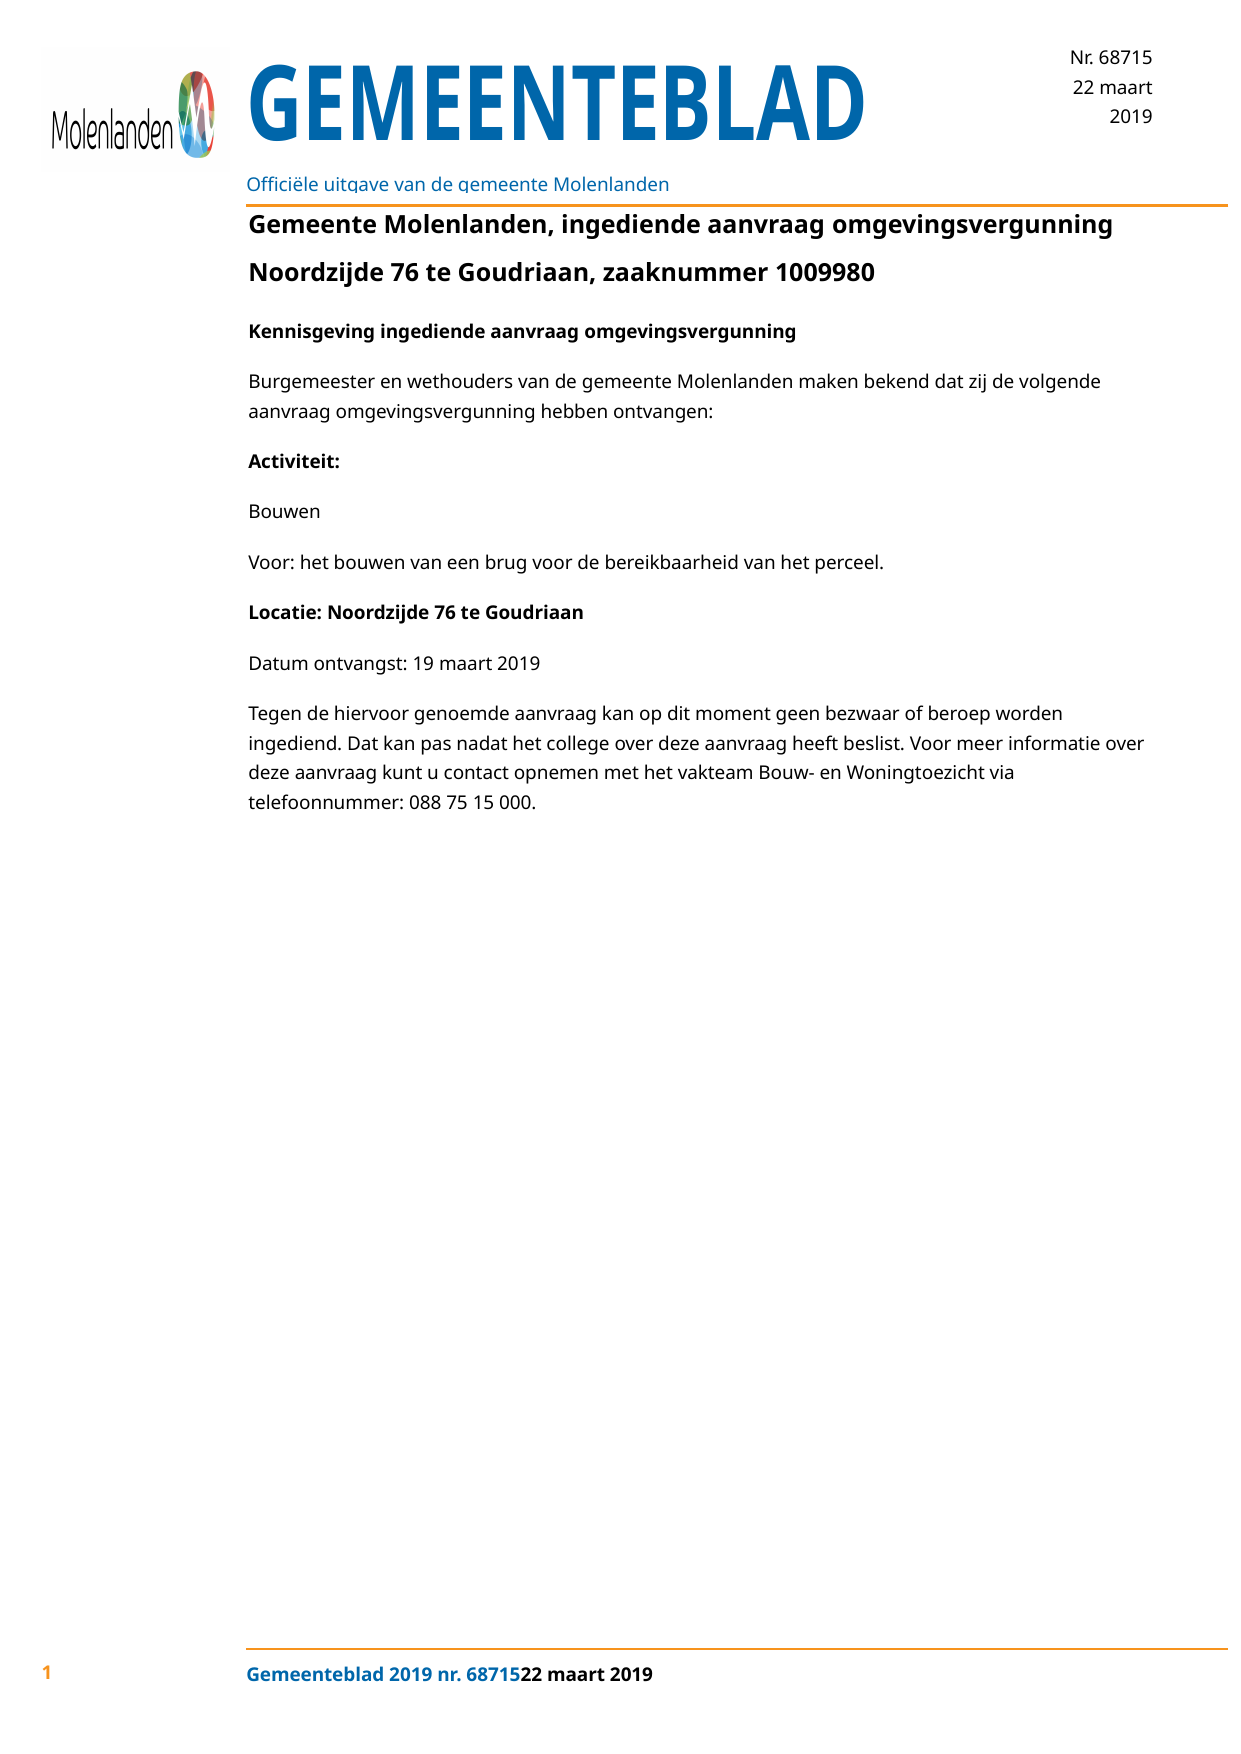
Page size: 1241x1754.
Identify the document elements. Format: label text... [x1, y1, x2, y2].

text Locatie: Noordzijde 76 te Goudriaan [248, 599, 1152, 625]
text Voor: het bouwen van een brug voor de bereikbaarheid van het perceel. [248, 549, 1152, 575]
text Bouwen [248, 499, 1152, 524]
text Tegen de hiervoor genoemde aanvraag kan op dit moment geen bezwaar of beroep worden ingediend. Dat kan pas nadat het college over deze aanvraag heeft beslist. Voor meer informatie over deze aanvraag kunt u contact opnemen met het vakteam Bouw- en Woningtoezicht via telefoonnummer: 088 75 15 000. [248, 700, 1152, 815]
text Kennisgeving ingediende aanvraag omgevingsvergunning [248, 318, 1152, 344]
text Datum ontvangst: 19 maart 2019 [248, 650, 1152, 676]
text Activiteit: [248, 448, 1152, 474]
picture [41, 47, 231, 172]
text Gemeente Molenlanden, ingediende aanvraag omgevingsvergunning Noordzijde 76 te Goudriaan, zaaknummer 1009980 [248, 207, 1152, 288]
text Burgemeester en wethouders van de gemeente Molenlanden maken bekend dat zij de volgende aanvraag omgevingsvergunning hebben ontvangen: [248, 368, 1152, 424]
